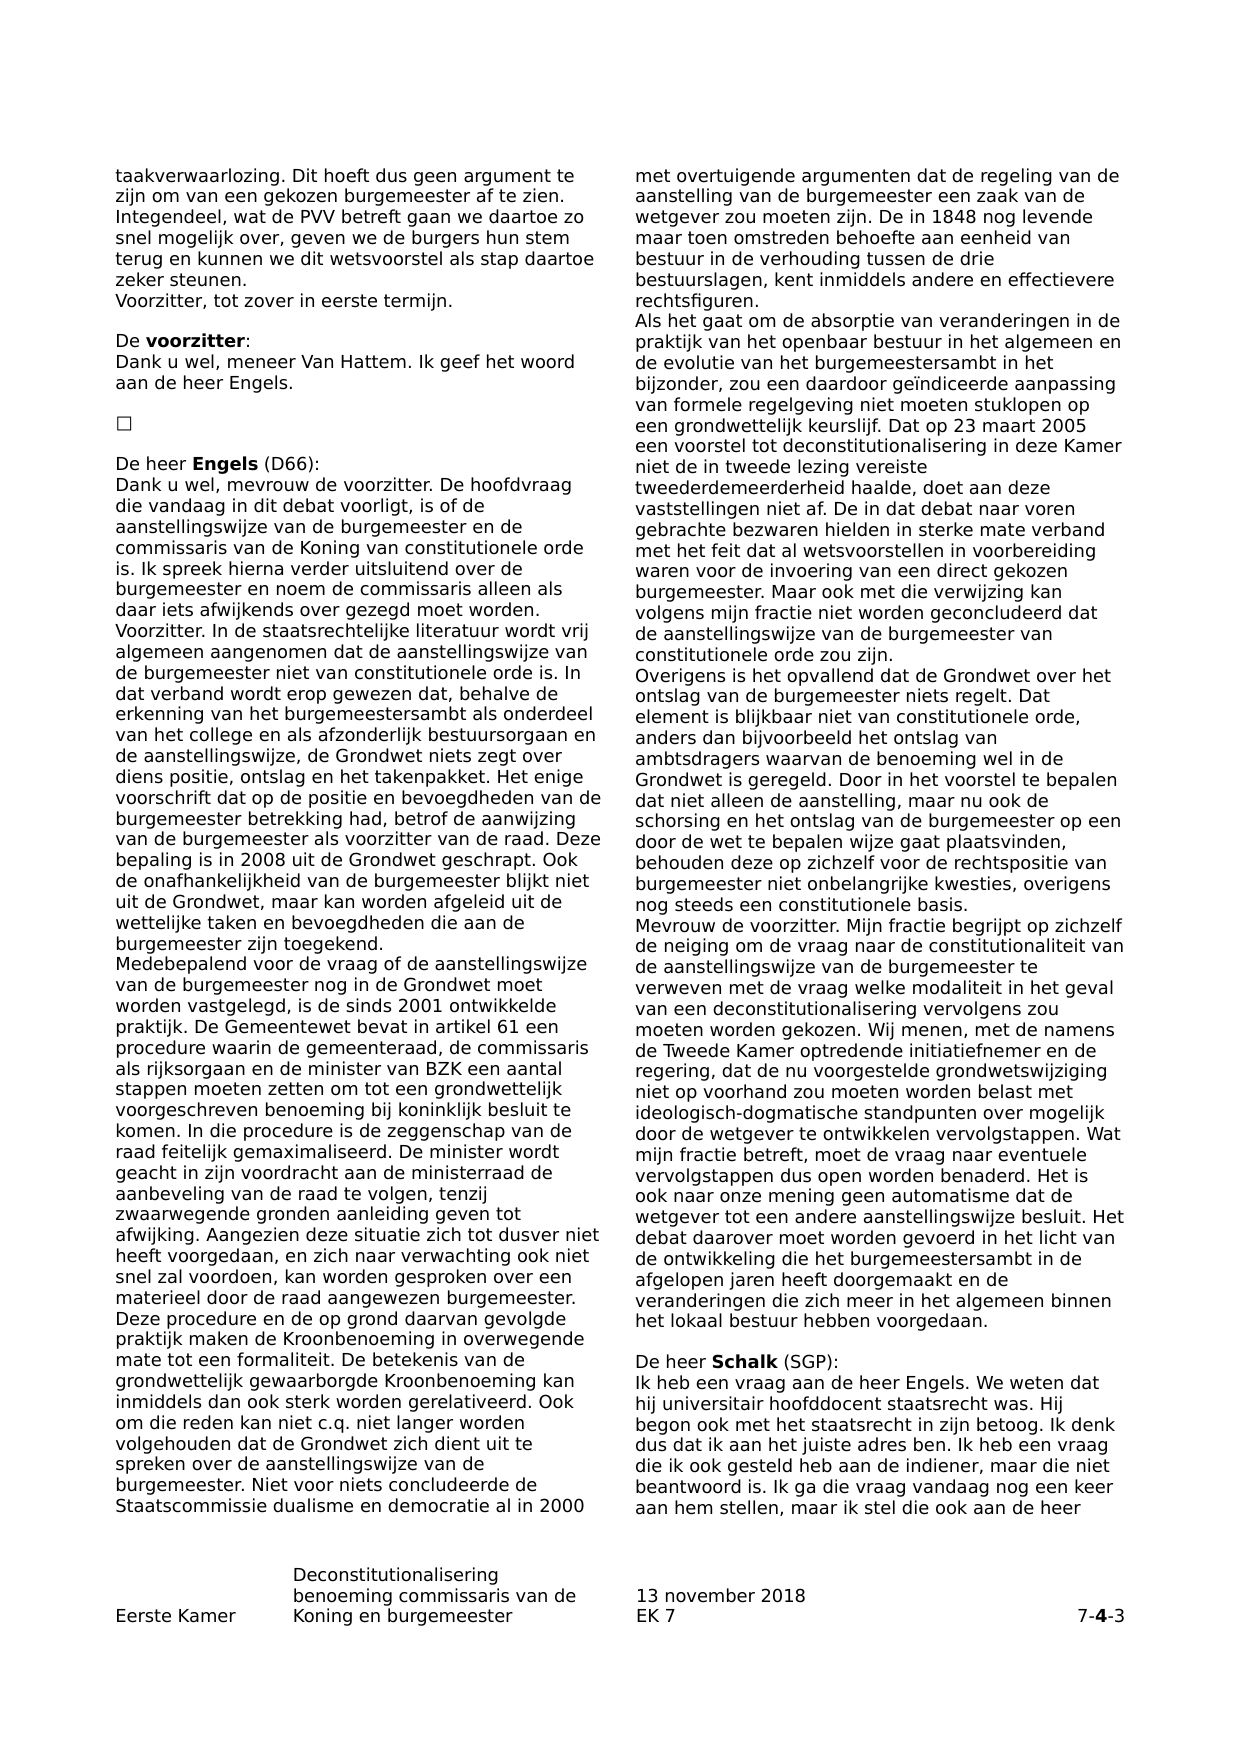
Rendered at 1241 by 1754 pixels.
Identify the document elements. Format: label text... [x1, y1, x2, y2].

text De heer Engels (D66): [115, 454, 605, 475]
text De voorzitter: [115, 331, 605, 352]
text De heer Schalk (SGP): [635, 1352, 1125, 1373]
text taakverwaarlozing. Dit hoeft dus geen argument te zijn om van een gekozen burgemeester af te zien. Integendeel, wat de PVV betreft gaan we daartoe zo snel mogelijk over, geven we de burgers hun stem terug en kunnen we dit wetsvoorstel als stap daartoe zeker steunen. [115, 165, 605, 290]
text Voorzitter, tot zover in eerste termijn. [115, 290, 605, 311]
text Dank u wel, meneer Van Hattem. Ik geef het woord aan de heer Engels. [115, 352, 605, 393]
text Overigens is het opvallend dat de Grondwet over het ontslag van de burgemeester niets regelt. Dat element is blijkbaar niet van constitutionele orde, anders dan bijvoorbeeld het ontslag van ambtsdragers waarvan de benoeming wel in de Grondwet is geregeld. Door in het voorstel te bepalen dat niet alleen de aanstelling, maar nu ook de schorsing en het ontslag van de burgemeester op een door de wet te bepalen wijze gaat plaatsvinden, behouden deze op zichzelf voor de rechtspositie van burgemeester niet onbelangrijke kwesties, overigens nog steeds een constitutionele basis. [635, 665, 1125, 915]
text Dank u wel, mevrouw de voorzitter. De hoofdvraag die vandaag in dit debat voorligt, is of de aanstellingswijze van de burgemeester en de commissaris van de Koning van constitutionele orde is. Ik spreek hierna verder uitsluitend over de burgemeester en noem de commissaris alleen als daar iets afwijkends over gezegd moet worden. [115, 475, 605, 621]
text Medebepalend voor de vraag of de aanstellingswijze van de burgemeester nog in de Grondwet moet worden vastgelegd, is de sinds 2001 ontwikkelde praktijk. De Gemeentewet bevat in artikel 61 een procedure waarin de gemeenteraad, de commissaris als rijksorgaan en de minister van BZK een aantal stappen moeten zetten om tot een grondwettelijk voorgeschreven benoeming bij koninklijk besluit te komen. In die procedure is de zeggenschap van de raad feitelijk gemaximaliseerd. De minister wordt geacht in zijn voordracht aan de ministerraad de aanbeveling van de raad te volgen, tenzij zwaarwegende gronden aanleiding geven tot afwijking. Aangezien deze situatie zich tot dusver niet heeft voorgedaan, en zich naar verwachting ook niet snel zal voordoen, kan worden gesproken over een materieel door de raad aangewezen burgemeester. Deze procedure en de op grond daarvan gevolgde praktijk maken de Kroonbenoeming in overwegende mate tot een formaliteit. De betekenis van de grondwettelijk gewaarborgde Kroonbenoeming kan inmiddels dan ook sterk worden gerelativeerd. Ook om die reden kan niet c.q. niet langer worden volgehouden dat de Grondwet zich dient uit te spreken over de aanstellingswijze van de burgemeester. Niet voor niets concludeerde de Staatscommissie dualisme en democratie al in 2000 [115, 954, 605, 1517]
text ⬜ [115, 413, 605, 434]
text Ik heb een vraag aan de heer Engels. We weten dat hij universitair hoofddocent staatsrecht was. Hij begon ook met het staatsrecht in zijn betoog. Ik denk dus dat ik aan het juiste adres ben. Ik heb een vraag die ik ook gesteld heb aan de indiener, maar die niet beantwoord is. Ik ga die vraag vandaag nog een keer aan hem stellen, maar ik stel die ook aan de heer [635, 1373, 1125, 1518]
text met overtuigende argumenten dat de regeling van de aanstelling van de burgemeester een zaak van de wetgever zou moeten zijn. De in 1848 nog levende maar toen omstreden behoefte aan eenheid van bestuur in de verhouding tussen de drie bestuurslagen, kent inmiddels andere en effectievere rechtsfiguren. [635, 165, 1125, 311]
text Voorzitter. In de staatsrechtelijke literatuur wordt vrij algemeen aangenomen dat de aanstellingswijze van de burgemeester niet van constitutionele orde is. In dat verband wordt erop gewezen dat, behalve de erkenning van het burgemeestersambt als onderdeel van het college en als afzonderlijk bestuursorgaan en de aanstellingswijze, de Grondwet niets zegt over diens positie, ontslag en het takenpakket. Het enige voorschrift dat op de positie en bevoegdheden van de burgemeester betrekking had, betrof de aanwijzing van de burgemeester als voorzitter van de raad. Deze bepaling is in 2008 uit de Grondwet geschrapt. Ook de onafhankelijkheid van de burgemeester blijkt niet uit de Grondwet, maar kan worden afgeleid uit de wettelijke taken en bevoegdheden die aan de burgemeester zijn toegekend. [115, 621, 605, 954]
text Als het gaat om de absorptie van veranderingen in de praktijk van het openbaar bestuur in het algemeen en de evolutie van het burgemeestersambt in het bijzonder, zou een daardoor geïndiceerde aanpassing van formele regelgeving niet moeten stuklopen op een grondwettelijk keurslijf. Dat op 23 maart 2005 een voorstel tot deconstitutionalisering in deze Kamer niet de in tweede lezing vereiste tweederdemeerderheid haalde, doet aan deze vaststellingen niet af. De in dat debat naar voren gebrachte bezwaren hielden in sterke mate verband met het feit dat al wetsvoorstellen in voorbereiding waren voor de invoering van een direct gekozen burgemeester. Maar ook met die verwijzing kan volgens mijn fractie niet worden geconcludeerd dat de aanstellingswijze van de burgemeester van constitutionele orde zou zijn. [635, 311, 1125, 665]
text Mevrouw de voorzitter. Mijn fractie begrijpt op zichzelf de neiging om de vraag naar de constitutionaliteit van de aanstellingswijze van de burgemeester te verweven met de vraag welke modaliteit in het geval van een deconstitutionalisering vervolgens zou moeten worden gekozen. Wij menen, met de namens de Tweede Kamer optredende initiatiefnemer en de regering, dat de nu voorgestelde grondwetswijziging niet op voorhand zou moeten worden belast met ideologisch-dogmatische standpunten over mogelijk door de wetgever te ontwikkelen vervolgstappen. Wat mijn fractie betreft, moet de vraag naar eventuele vervolgstappen dus open worden benaderd. Het is ook naar onze mening geen automatisme dat de wetgever tot een andere aanstellingswijze besluit. Het debat daarover moet worden gevoerd in het licht van de ontwikkeling die het burgemeestersambt in de afgelopen jaren heeft doorgemaakt en de veranderingen die zich meer in het algemeen binnen het lokaal bestuur hebben voorgedaan. [635, 915, 1125, 1332]
